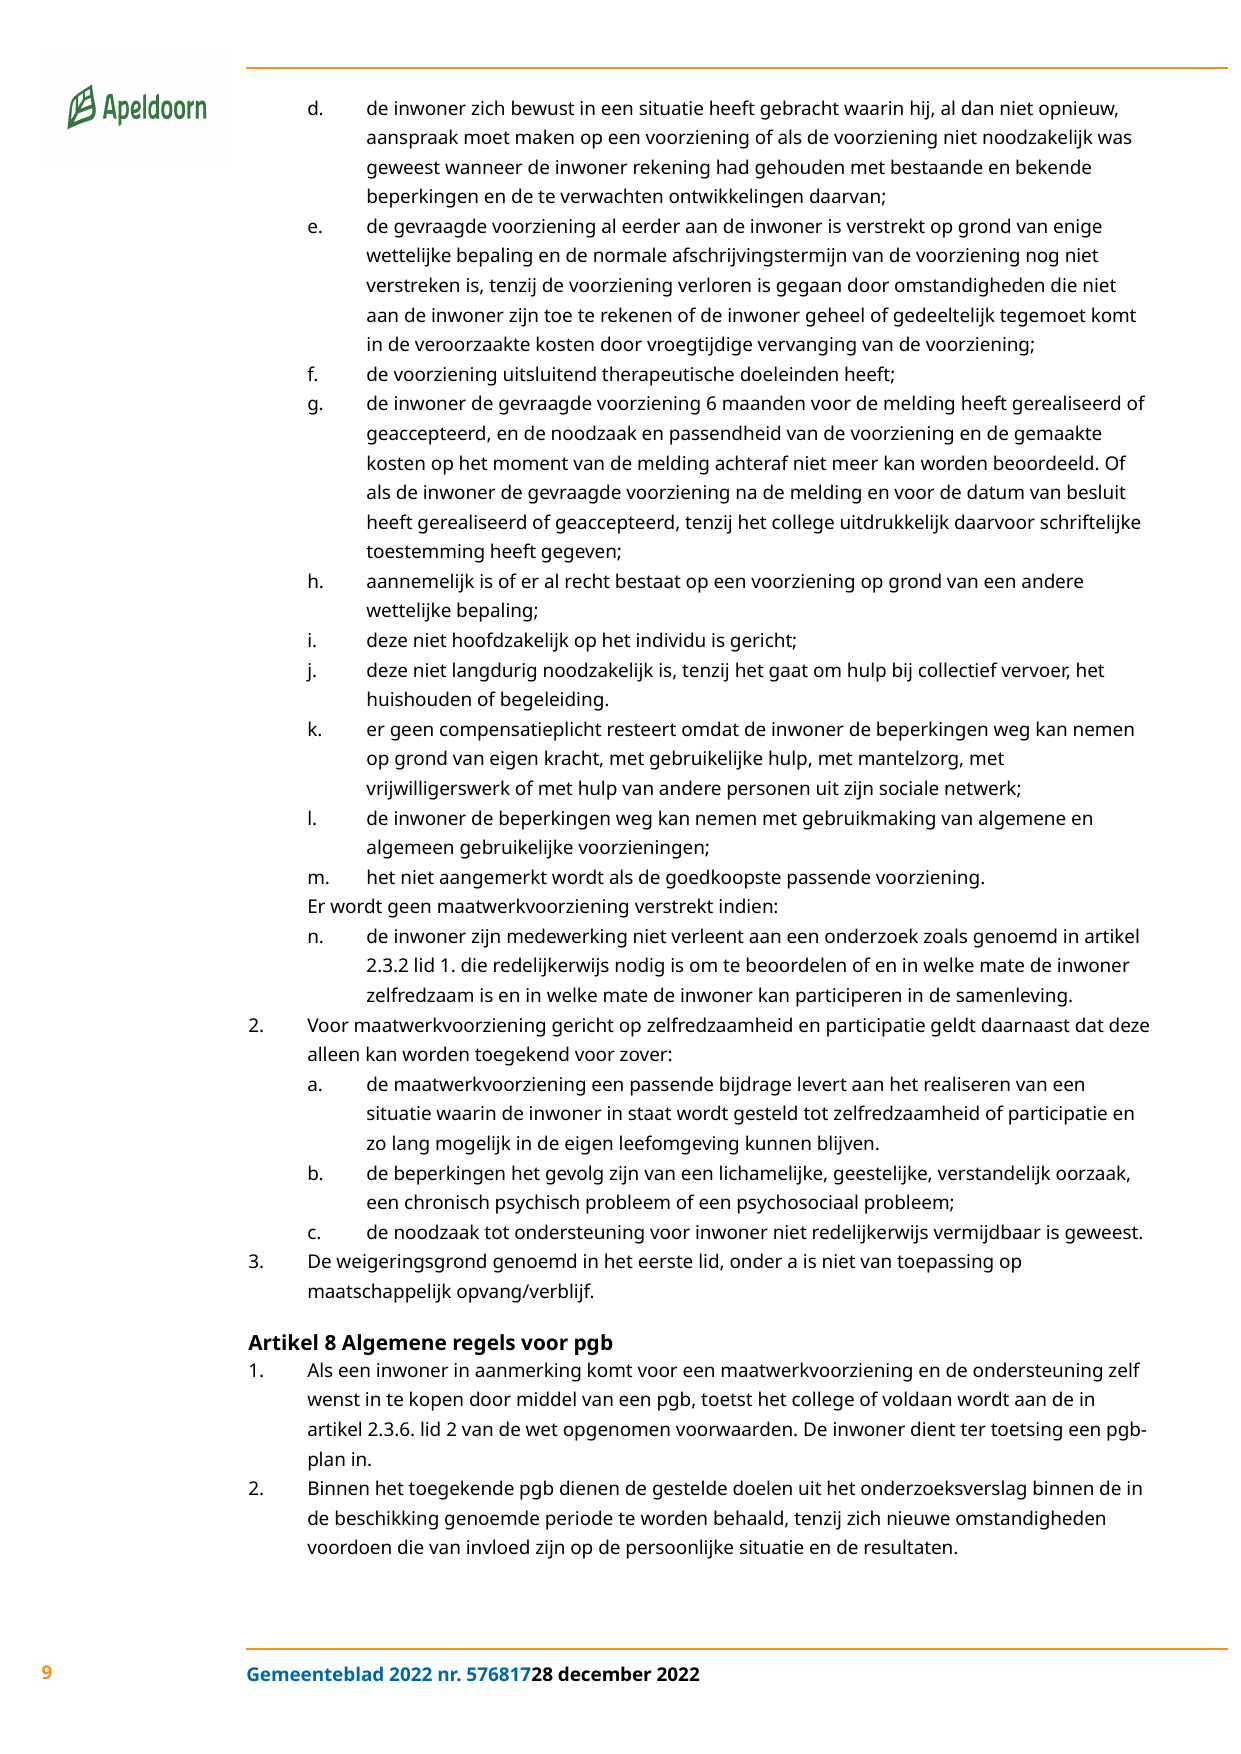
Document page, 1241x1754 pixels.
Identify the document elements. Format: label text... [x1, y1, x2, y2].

list de beperkingen het gevolg zijn van een lichamelijke, geestelijke, verstandelijk oorzaak, een chronisch psychisch probleem of een psychosociaal probleem; [307, 1160, 1152, 1215]
list Voor maatwerkvoorziening gericht op zelfredzaamheid en participatie geldt daarnaast dat deze alleen kan worden toegekend voor zover: [248, 1012, 1152, 1067]
list De weigeringsgrond genoemd in het eerste lid, onder a is niet van toepassing op maatschappelijk opvang/verblijf. [248, 1248, 1152, 1304]
list de gevraagde voorziening al eerder aan de inwoner is verstrekt op grond van enige wettelijke bepaling en de normale afschrijvingstermijn van de voorziening nog niet verstreken is, tenzij de voorziening verloren is gegaan door omstandigheden die niet aan de inwoner zijn toe te rekenen of de inwoner geheel of gedeeltelijk tegemoet komt in de veroorzaakte kosten door vroegtijdige vervanging van de voorziening; [307, 213, 1152, 357]
list de noodzaak tot ondersteuning voor inwoner niet redelijkerwijs vermijdbaar is geweest. [307, 1219, 1152, 1245]
list de inwoner de beperkingen weg kan nemen met gebruikmaking van algemene en algemeen gebruikelijke voorzieningen; [307, 805, 1152, 860]
list de maatwerkvoorziening een passende bijdrage levert aan het realiseren van een situatie waarin de inwoner in staat wordt gesteld tot zelfredzaamheid of participatie en zo lang mogelijk in de eigen leefomgeving kunnen blijven. [307, 1071, 1152, 1156]
list Er wordt geen maatwerkvoorziening verstrekt indien: [248, 893, 1152, 919]
list de voorziening uitsluitend therapeutische doeleinden heeft; [307, 361, 1152, 387]
list Binnen het toegekende pgb dienen de gestelde doelen uit het onderzoeksverslag binnen de in de beschikking genoemde periode te worden behaald, tenzij zich nieuwe omstandigheden voordoen die van invloed zijn op de persoonlijke situatie en de resultaten. [248, 1475, 1152, 1560]
text Artikel 8 Algemene regels voor pgb [248, 1328, 1152, 1357]
list de inwoner zich bewust in een situatie heeft gebracht waarin hij, al dan niet opnieuw, aanspraak moet maken op een voorziening of als de voorziening niet noodzakelijk was geweest wanneer de inwoner rekening had gehouden met bestaande en bekende beperkingen en de te verwachten ontwikkelingen daarvan; [307, 95, 1152, 209]
list Als een inwoner in aanmerking komt voor een maatwerkvoorziening en de ondersteuning zelf wenst in te kopen door middel van een pgb, toetst het college of voldaan wordt aan de in artikel 2.3.6. lid 2 van de wet opgenomen voorwaarden. De inwoner dient ter toetsing een pgb-plan in. [248, 1357, 1152, 1471]
list deze niet hoofdzakelijk op het individu is gericht; [307, 627, 1152, 653]
list aannemelijk is of er al recht bestaat op een voorziening op grond van een andere wettelijke bepaling; [307, 568, 1152, 623]
list er geen compensatieplicht resteert omdat de inwoner de beperkingen weg kan nemen op grond van eigen kracht, met gebruikelijke hulp, met mantelzorg, met vrijwilligerswerk of met hulp van andere personen uit zijn sociale netwerk; [307, 716, 1152, 801]
list de inwoner de gevraagde voorziening 6 maanden voor de melding heeft gerealiseerd of geaccepteerd, en de noodzaak en passendheid van de voorziening en de gemaakte kosten op het moment van de melding achteraf niet meer kan worden beoordeeld. Of als de inwoner de gevraagde voorziening na de melding en voor de datum van besluit heeft gerealiseerd of geaccepteerd, tenzij het college uitdrukkelijk daarvoor schriftelijke toestemming heeft gegeven; [307, 391, 1152, 564]
list de inwoner zijn medewerking niet verleent aan een onderzoek zoals genoemd in artikel 2.3.2 lid 1. die redelijkerwijs nodig is om te beoordelen of en in welke mate de inwoner zelfredzaam is en in welke mate de inwoner kan participeren in de samenleving. [307, 923, 1152, 1008]
list het niet aangemerkt wordt als de goedkoopste passende voorziening. [307, 864, 1152, 890]
picture [41, 47, 231, 172]
list deze niet langdurig noodzakelijk is, tenzij het gaat om hulp bij collectief vervoer, het huishouden of begeleiding. [307, 657, 1152, 712]
